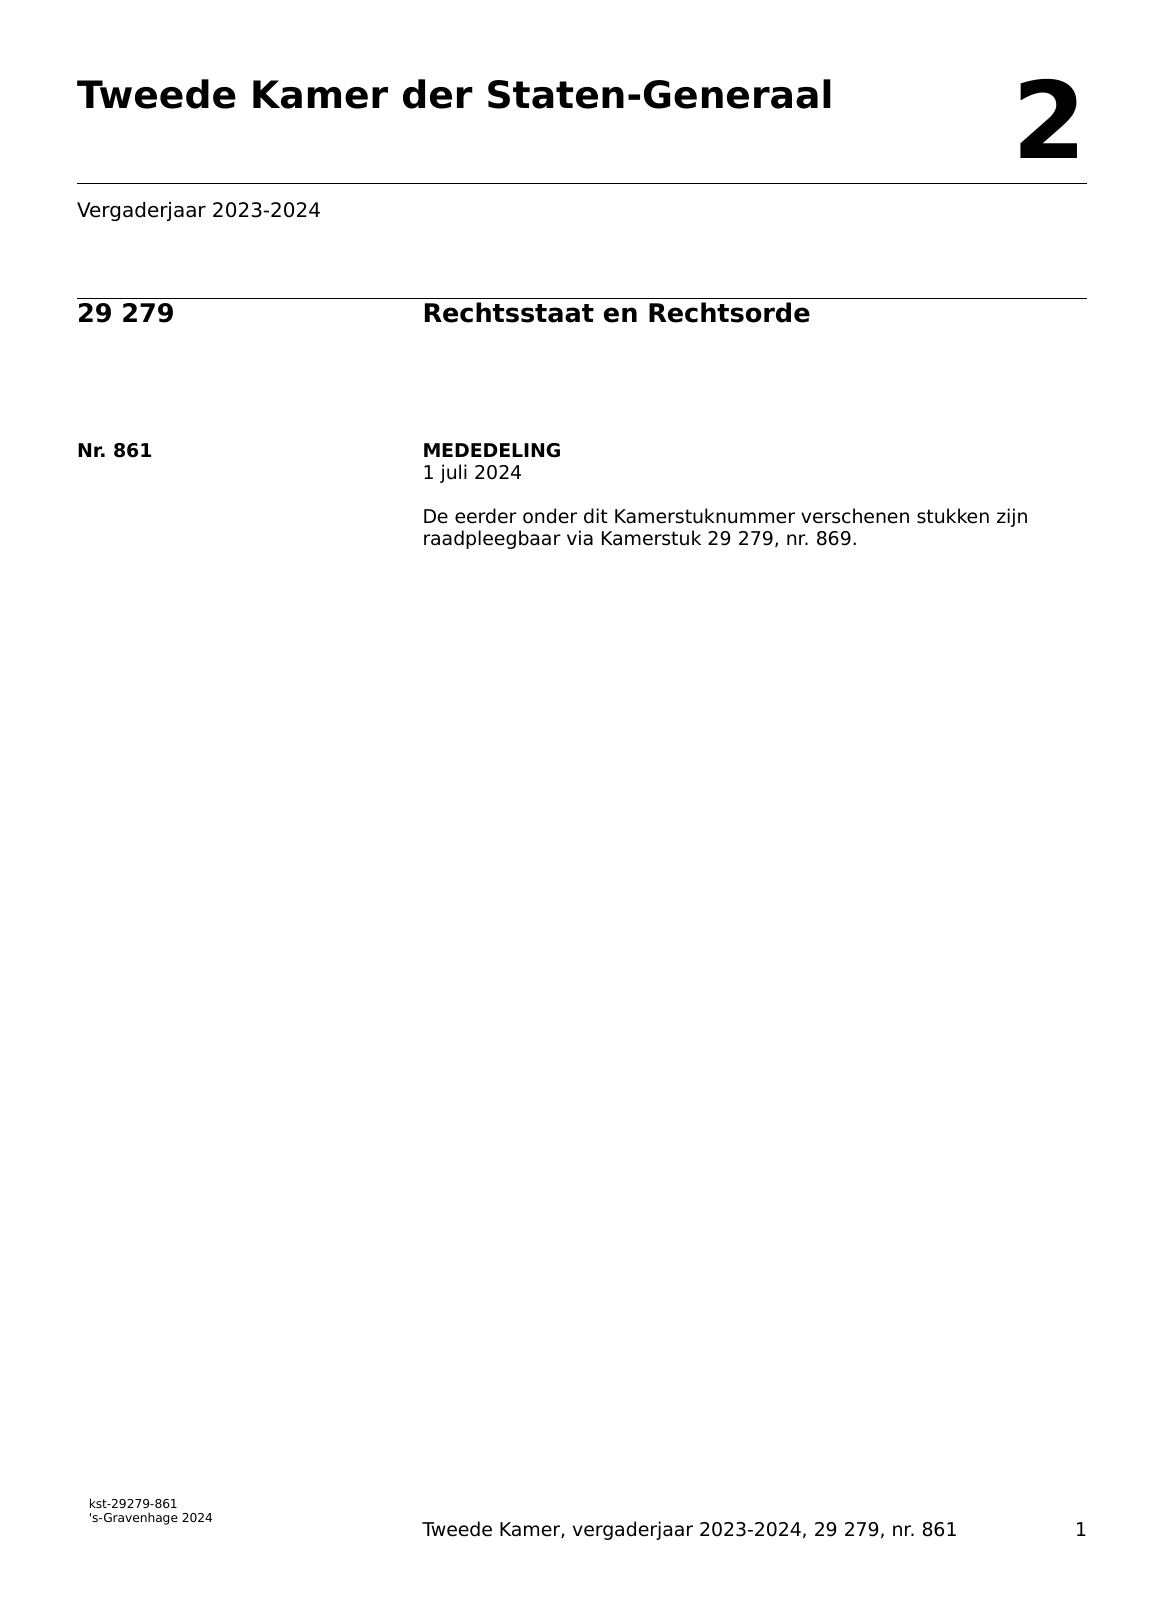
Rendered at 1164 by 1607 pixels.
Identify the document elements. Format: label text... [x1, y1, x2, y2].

text 1 juli 2024 [422, 462, 1087, 484]
subtitle Nr. 861 MEDEDELING [77, 440, 1087, 462]
subtitle 29 279 Rechtsstaat en Rechtsorde [77, 299, 1087, 329]
text kst-29279-861 [88, 1497, 323, 1511]
table_cell Vergaderjaar 2023-2024 [77, 184, 1087, 298]
table_header Tweede Kamer der Staten-Generaal [77, 59, 886, 183]
table_header 2 [886, 59, 1087, 183]
text De eerder onder dit Kamerstuknummer verschenen stukken zijn raadpleegbaar via Kamerstuk 29 279, nr. 869. [422, 506, 1087, 550]
text 's-Gravenhage 2024 [88, 1511, 323, 1525]
